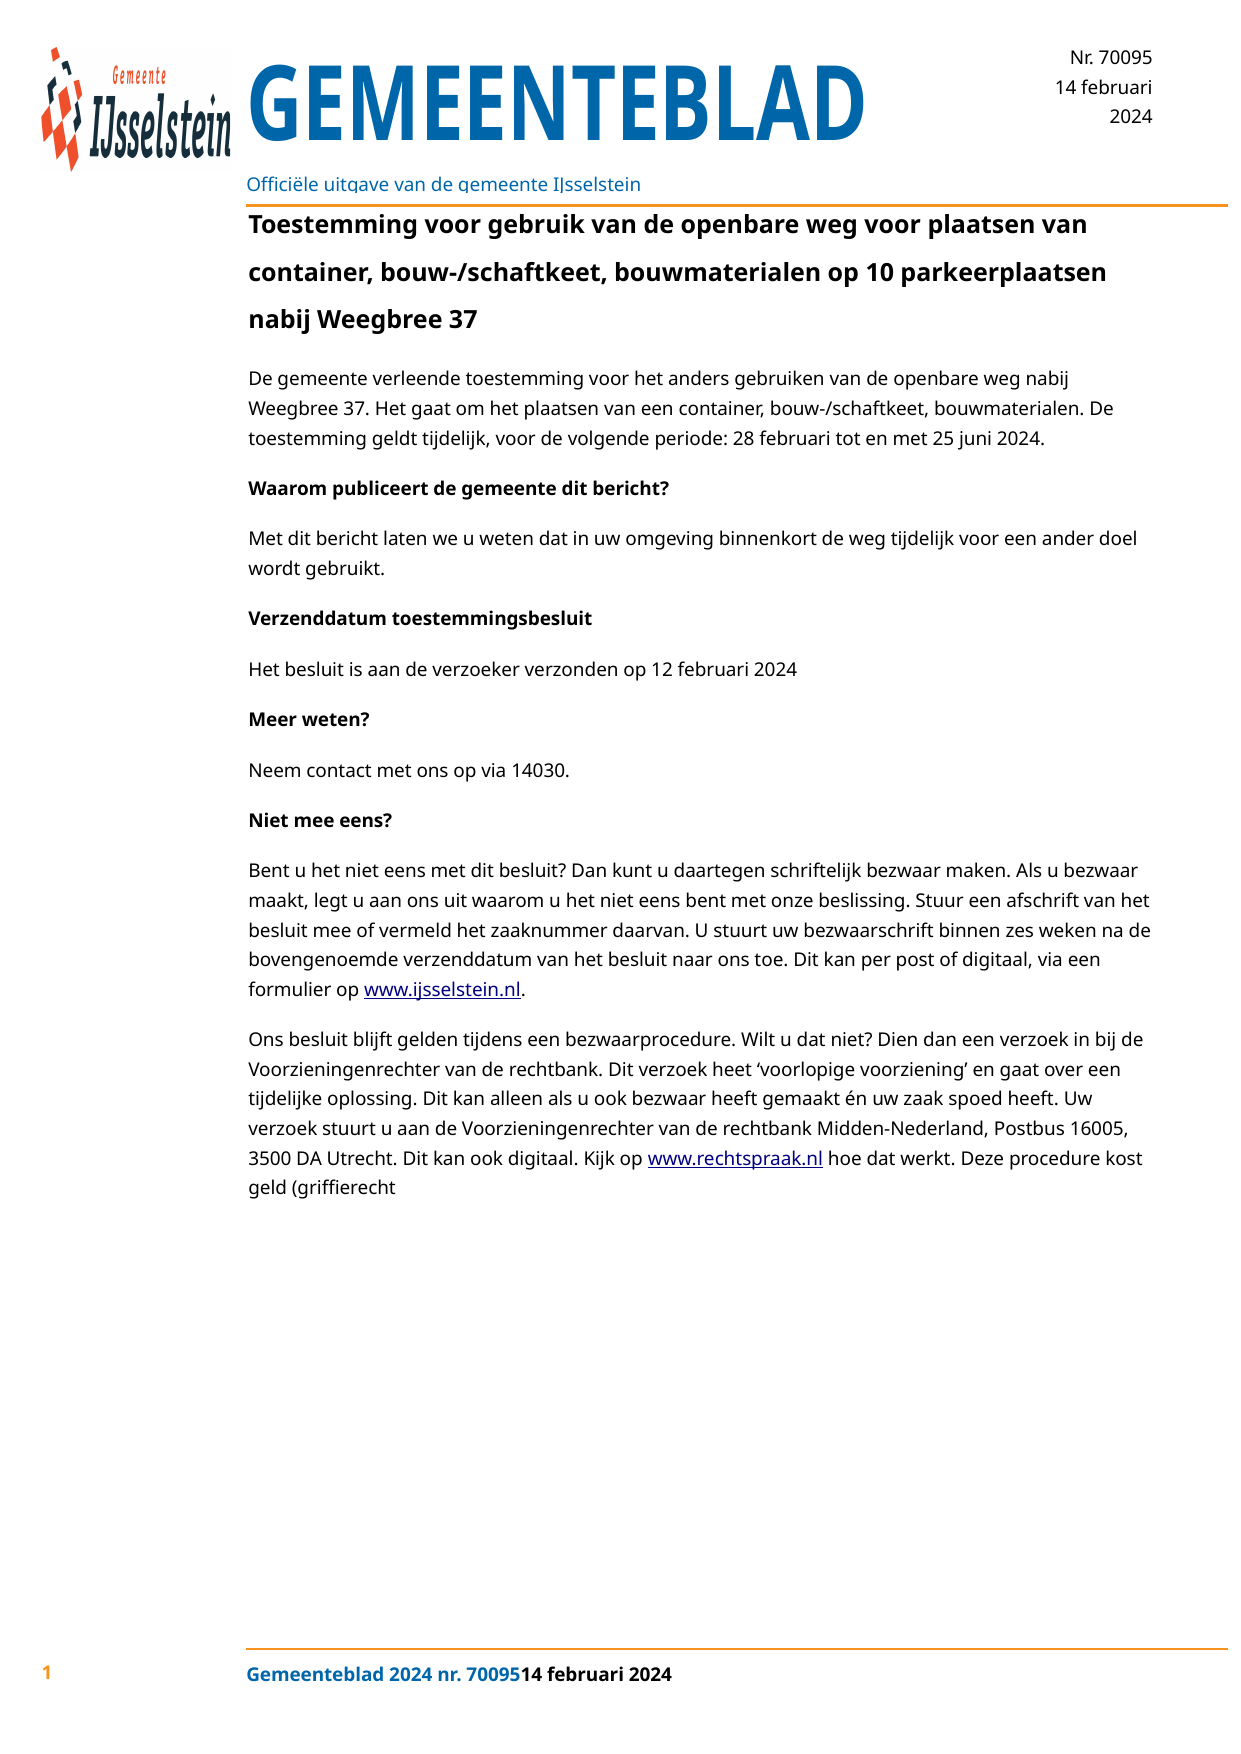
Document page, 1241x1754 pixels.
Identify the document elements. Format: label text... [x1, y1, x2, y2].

text Met dit bericht laten we u weten dat in uw omgeving binnenkort de weg tijdelijk voor een ander doel wordt gebruikt. [248, 526, 1152, 581]
text Waarom publiceert de gemeente dit bericht? [248, 475, 1152, 501]
text Bent u het niet eens met dit besluit? Dan kunt u daartegen schriftelijk bezwaar maken. Als u bezwaar maakt, legt u aan ons uit waarom u het niet eens bent met onze beslissing. Stuur een afschrift van het besluit mee of vermeld het zaaknummer daarvan. U stuurt uw bezwaarschrift binnen zes weken na de bovengenoemde verzenddatum van het besluit naar ons toe. Dit kan per post of digitaal, via een formulier op www.ijsselstein.nl. [248, 858, 1152, 1002]
text Niet mee eens? [248, 807, 1152, 833]
text De gemeente verleende toestemming voor het anders gebruiken van de openbare weg nabij Weegbree 37. Het gaat om het plaatsen van een container, bouw-/schaftkeet, bouwmaterialen. De toestemming geldt tijdelijk, voor de volgende periode: 28 februari tot en met 25 juni 2024. [248, 366, 1152, 450]
text Meer weten? [248, 706, 1152, 732]
picture [41, 47, 231, 172]
text Neem contact met ons op via 14030. [248, 757, 1152, 782]
text Toestemming voor gebruik van de openbare weg voor plaatsen van container, bouw-/schaftkeet, bouwmaterialen op 10 parkeerplaatsen nabij Weegbree 37 [248, 207, 1152, 336]
text Het besluit is aan de verzoeker verzonden op 12 februari 2024 [248, 656, 1152, 682]
text Verzenddatum toestemmingsbesluit [248, 606, 1152, 631]
text Ons besluit blijft gelden tijdens een bezwaarprocedure. Wilt u dat niet? Dien dan een verzoek in bij de Voorzieningenrechter van de rechtbank. Dit verzoek heet ‘voorlopige voorziening’ en gaat over een tijdelijke oplossing. Dit kan alleen als u ook bezwaar heeft gemaakt én uw zaak spoed heeft. Uw verzoek stuurt u aan de Voorzieningenrechter van de rechtbank Midden-Nederland, Postbus 16005, 3500 DA Utrecht. Dit kan ook digitaal. Kijk op www.rechtspraak.nl hoe dat werkt. Deze procedure kost geld (griffierecht [248, 1026, 1152, 1200]
